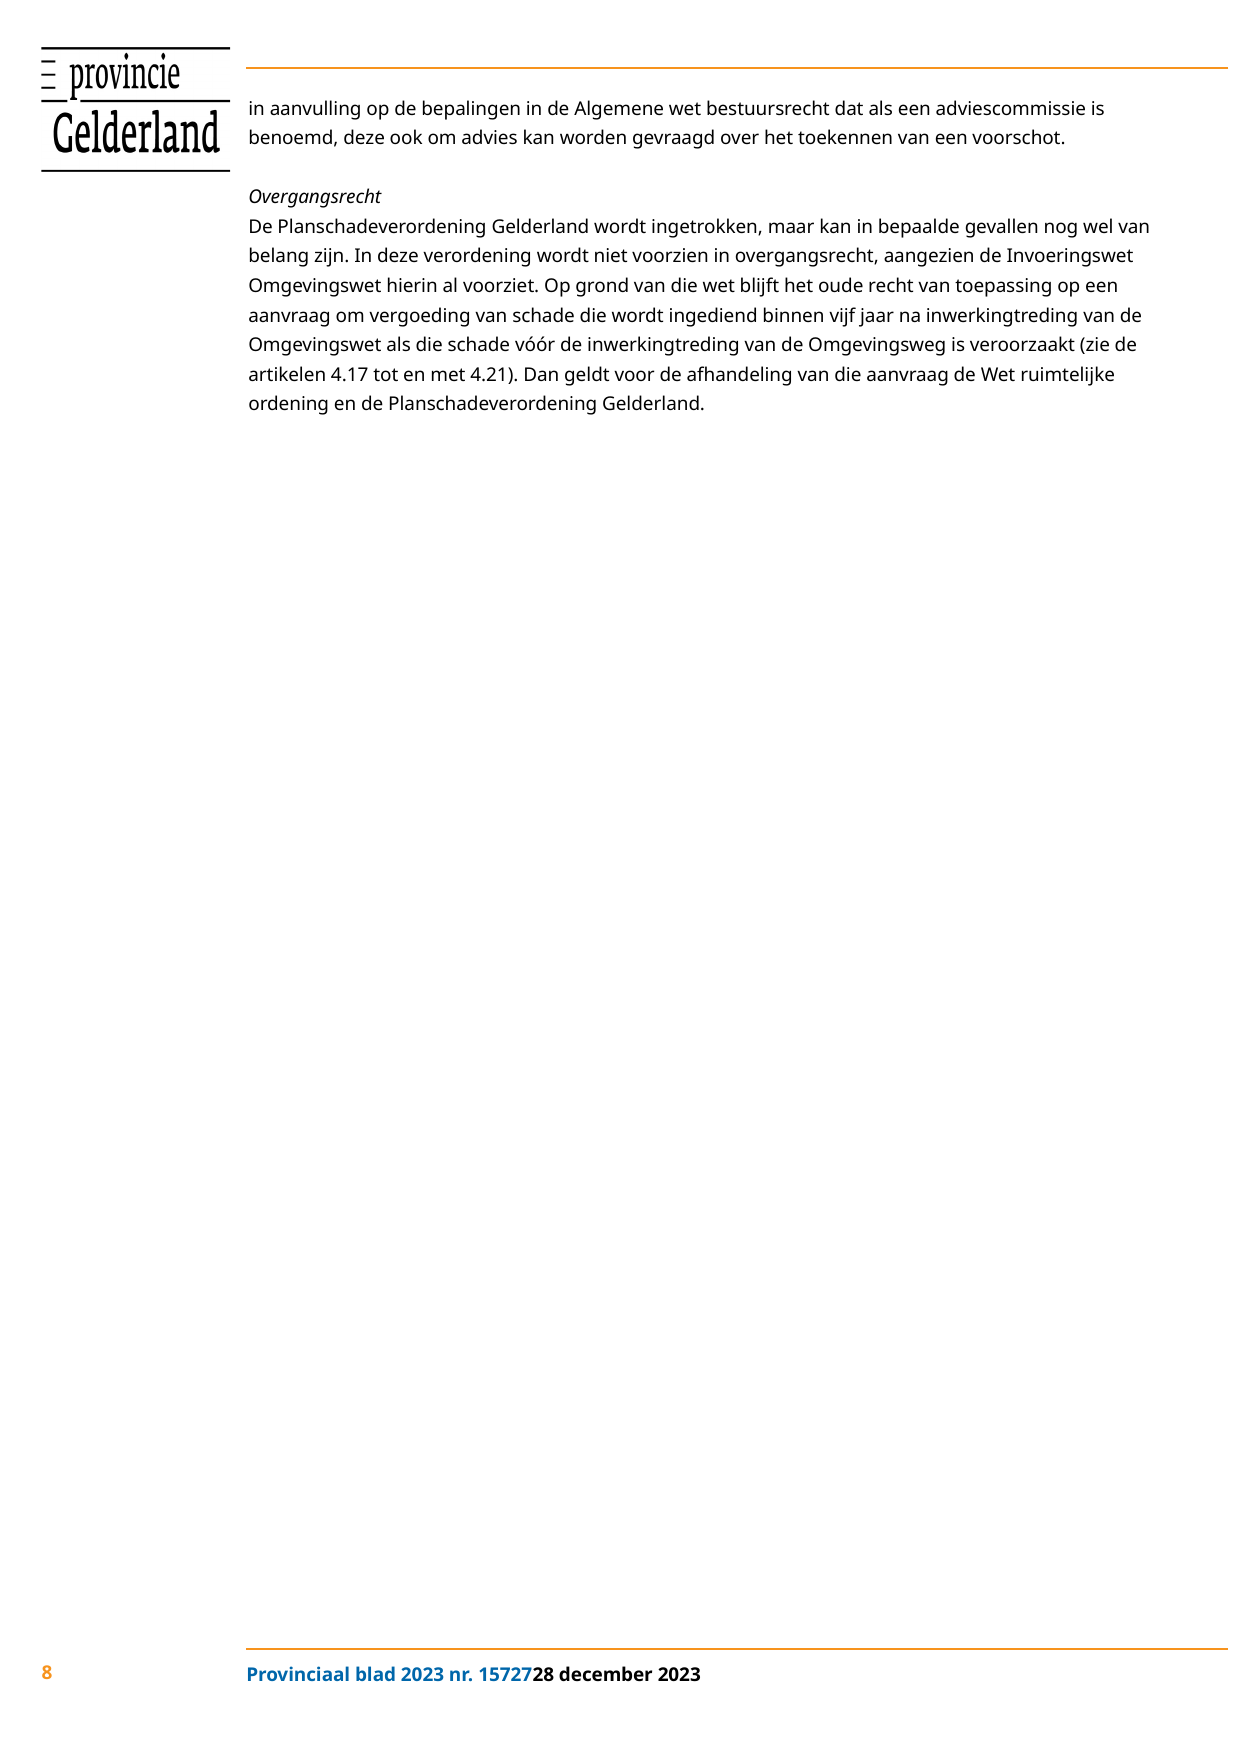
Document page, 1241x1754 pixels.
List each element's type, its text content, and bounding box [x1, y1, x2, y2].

text in aanvulling op de bepalingen in de Algemene wet bestuursrecht dat als een adviescommissie is benoemd, deze ook om advies kan worden gevraagd over het toekennen van een voorschot. [248, 95, 1152, 150]
picture [41, 47, 231, 172]
text Overgangsrecht [248, 183, 1152, 209]
text De Planschadeverordening Gelderland wordt ingetrokken, maar kan in bepaalde gevallen nog wel van belang zijn. In deze verordening wordt niet voorzien in overgangsrecht, aangezien de Invoeringswet Omgevingswet hierin al voorziet. Op grond van die wet blijft het oude recht van toepassing op een aanvraag om vergoeding van schade die wordt ingediend binnen vijf jaar na inwerkingtreding van de Omgevingswet als die schade vóór de inwerkingtreding van de Omgevingsweg is veroorzaakt (zie de artikelen 4.17 tot en met 4.21). Dan geldt voor de afhandeling van die aanvraag de Wet ruimtelijke ordening en de Planschadeverordening Gelderland. [248, 213, 1152, 416]
